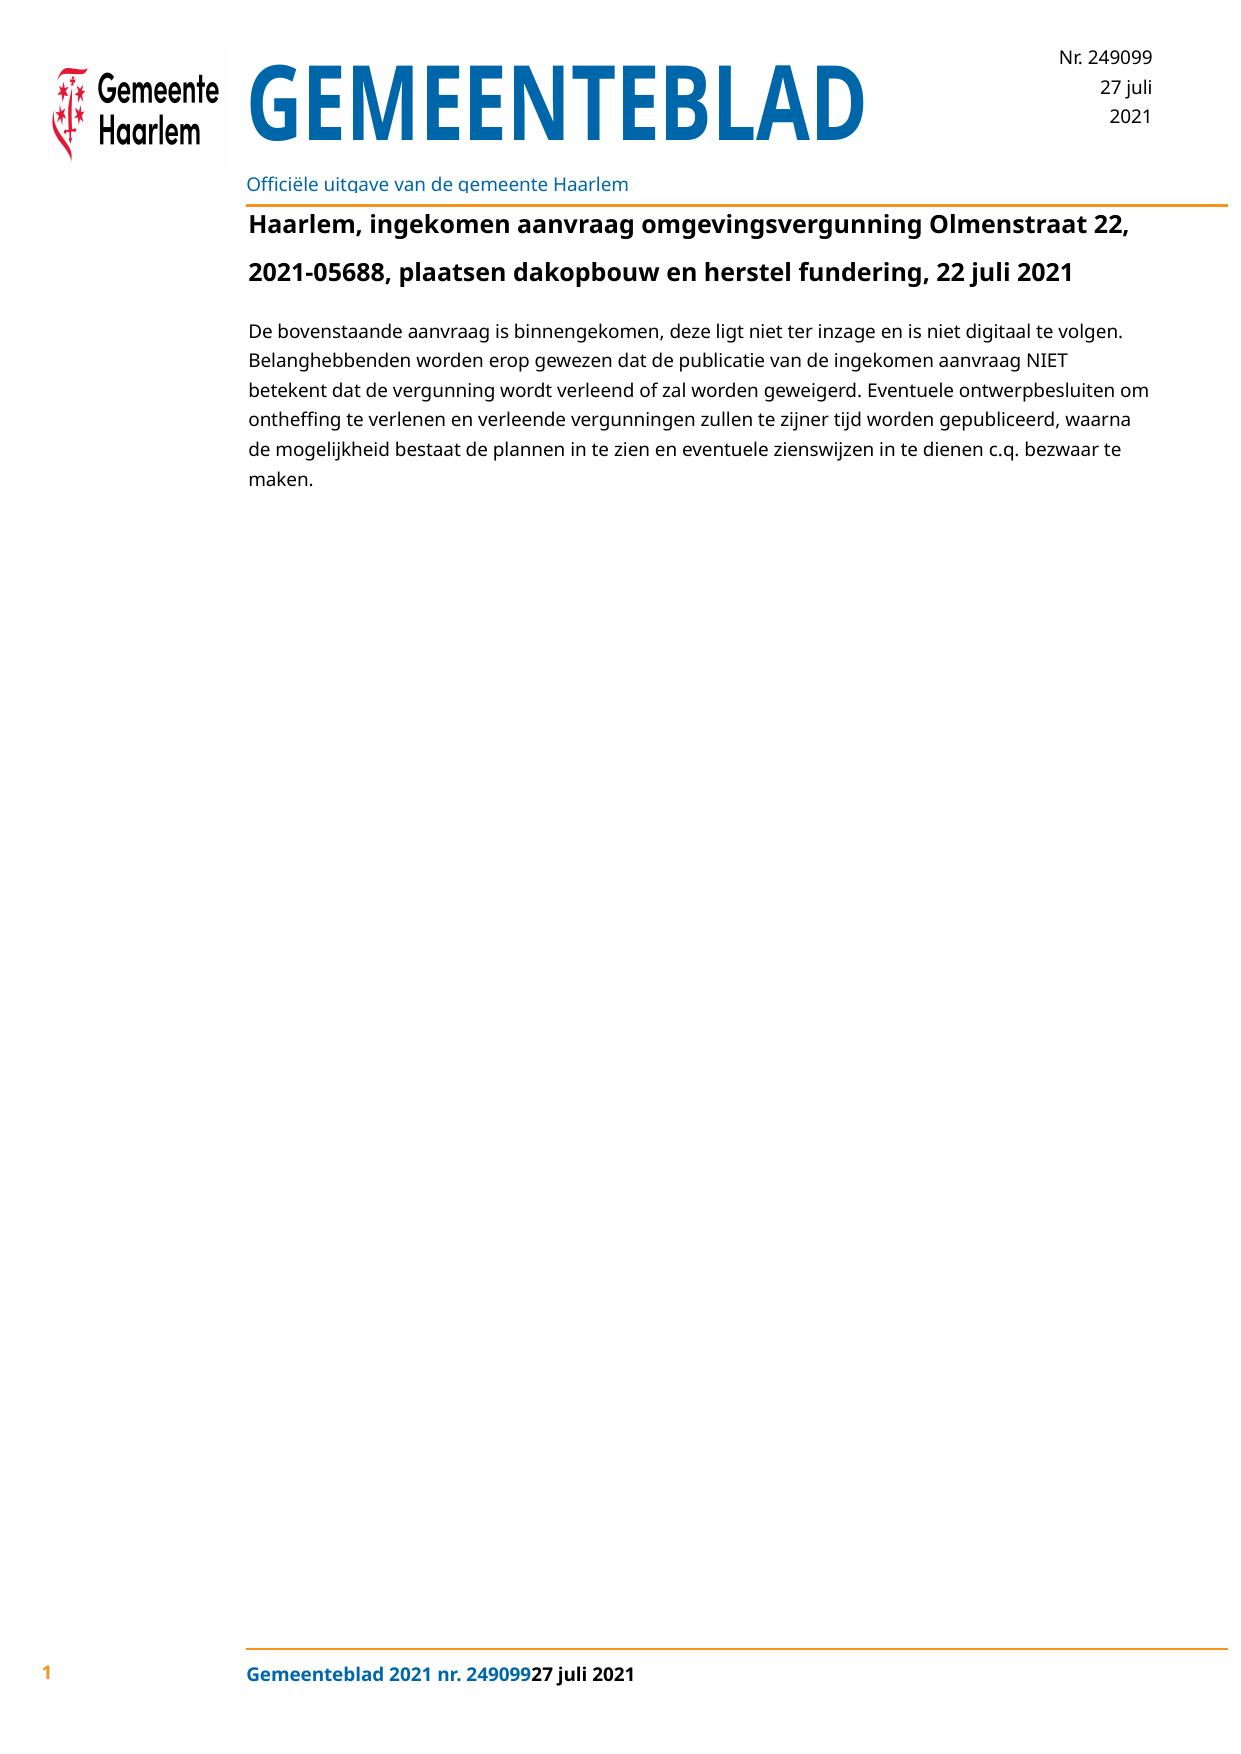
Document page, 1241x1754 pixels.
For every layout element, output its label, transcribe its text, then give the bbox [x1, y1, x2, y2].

text De bovenstaande aanvraag is binnengekomen, deze ligt niet ter inzage en is niet digitaal te volgen. Belanghebbenden worden erop gewezen dat de publicatie van de ingekomen aanvraag NIET betekent dat de vergunning wordt verleend of zal worden geweigerd. Eventuele ontwerpbesluiten om ontheffing te verlenen en verleende vergunningen zullen te zijner tijd worden gepubliceerd, waarna de mogelijkheid bestaat de plannen in te zien en eventuele zienswijzen in te dienen c.q. bezwaar te maken. [248, 318, 1152, 492]
text Haarlem, ingekomen aanvraag omgevingsvergunning Olmenstraat 22, 2021-05688, plaatsen dakopbouw en herstel fundering, 22 juli 2021 [248, 207, 1152, 288]
picture [41, 47, 231, 172]
